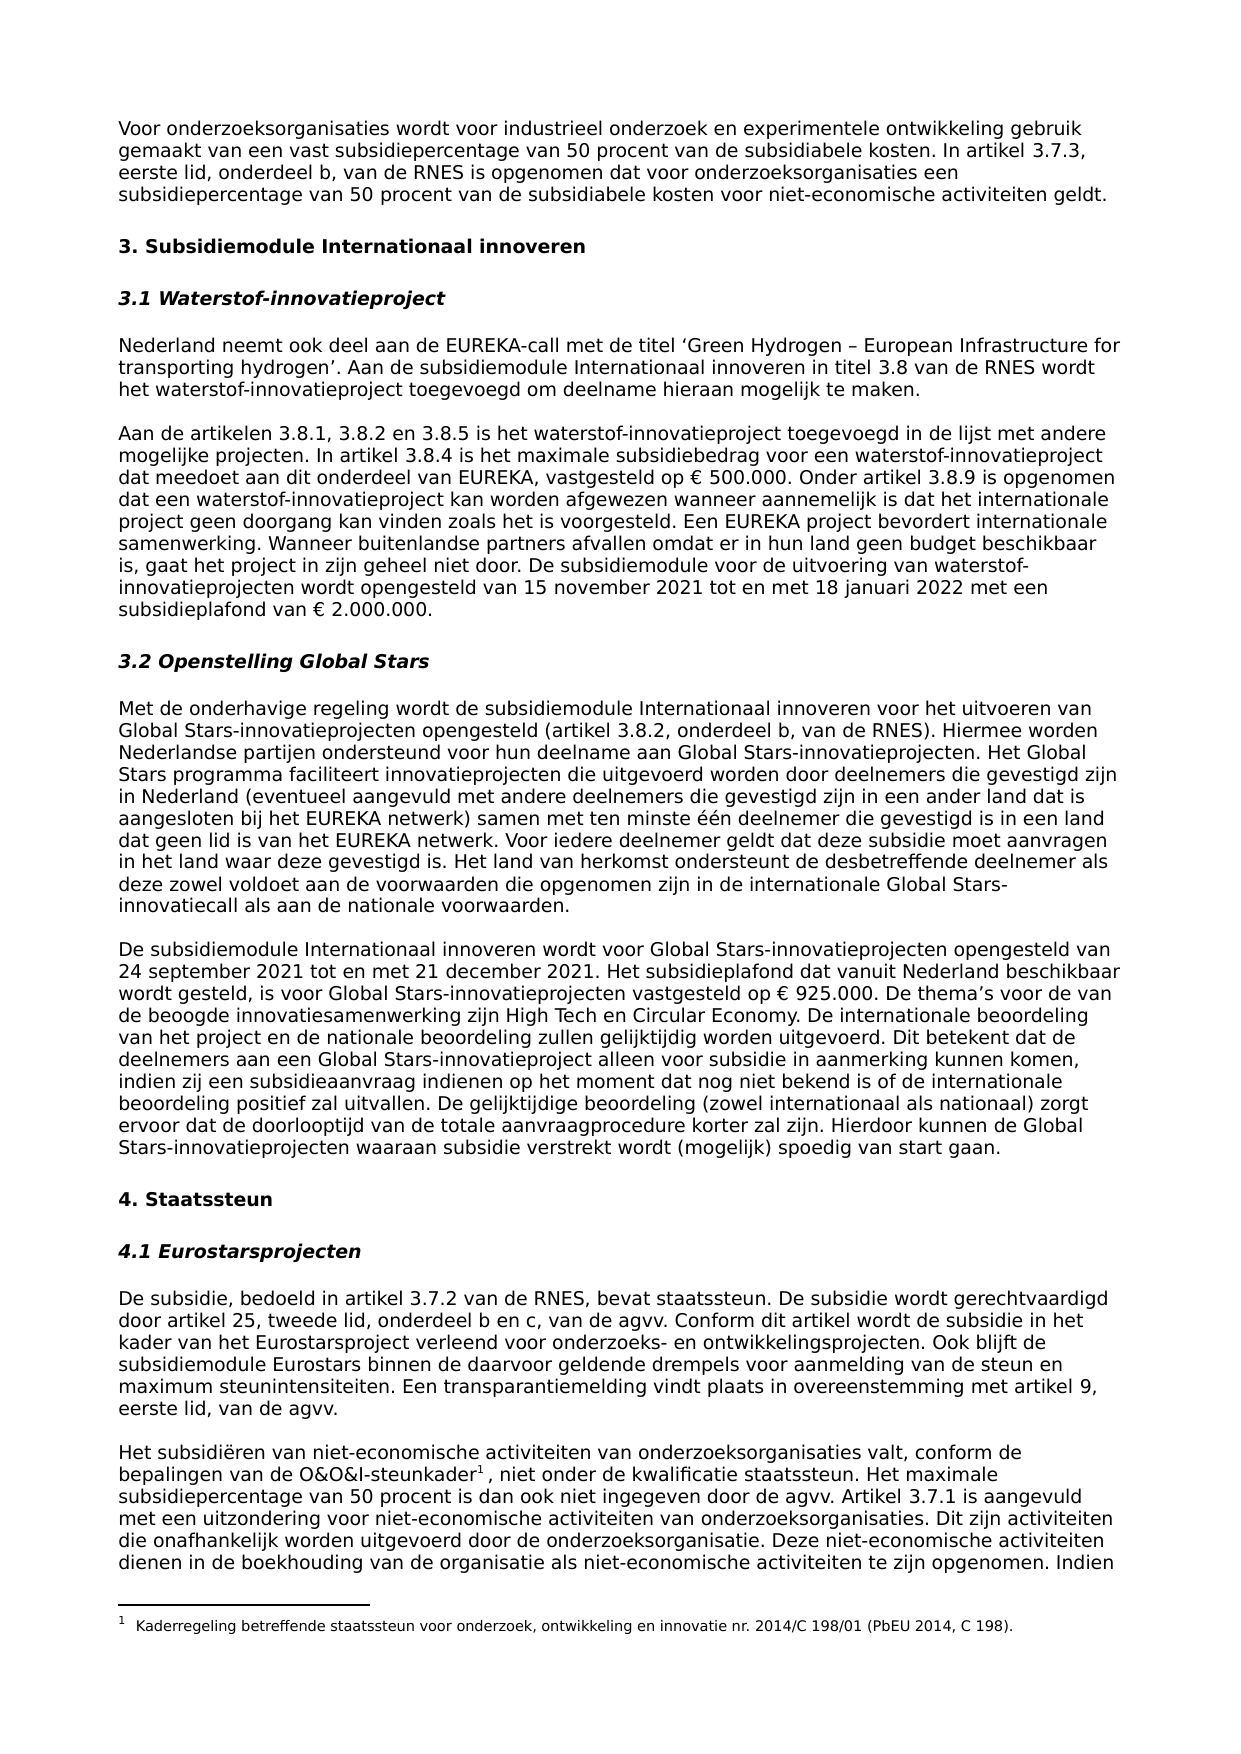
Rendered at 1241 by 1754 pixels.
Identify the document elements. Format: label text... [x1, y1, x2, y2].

subtitle 4.1 Eurostarsprojecten [118, 1241, 1122, 1263]
text De subsidie, bedoeld in artikel 3.7.2 van de RNES, bevat staatssteun. De subsidie wordt gerechtvaardigd door artikel 25, tweede lid, onderdeel b en c, van de agvv. Conform dit artikel wordt de subsidie in het kader van het Eurostarsproject verleend voor onderzoeks- en ontwikkelingsprojecten. Ook blijft de subsidiemodule Eurostars binnen de daarvoor geldende drempels voor aanmelding van de steun en maximum steunintensiteiten. Een transparantiemelding vindt plaats in overeenstemming met artikel 9, eerste lid, van de agvv. [118, 1288, 1122, 1420]
subtitle 3.2 Openstelling Global Stars [118, 651, 1122, 673]
text Voor onderzoeksorganisaties wordt voor industrieel onderzoek en experimentele ontwikkeling gebruik gemaakt van een vast subsidiepercentage van 50 procent van de subsidiabele kosten. In artikel 3.7.3, eerste lid, onderdeel b, van de RNES is opgenomen dat voor onderzoeksorganisaties een subsidiepercentage van 50 procent van de subsidiabele kosten voor niet-economische activiteiten geldt. [118, 118, 1122, 206]
text Nederland neemt ook deel aan de EUREKA-call met de titel ‘Green Hydrogen – European Infrastructure for transporting hydrogen’. Aan de subsidiemodule Internationaal innoveren in titel 3.8 van de RNES wordt het waterstof-innovatieproject toegevoegd om deelname hieraan mogelijk te maken. [118, 335, 1122, 401]
text Met de onderhavige regeling wordt de subsidiemodule Internationaal innoveren voor het uitvoeren van Global Stars-innovatieprojecten opengesteld (artikel 3.8.2, onderdeel b, van de RNES). Hiermee worden Nederlandse partijen ondersteund voor hun deelname aan Global Stars-innovatieprojecten. Het Global Stars programma faciliteert innovatieprojecten die uitgevoerd worden door deelnemers die gevestigd zijn in Nederland (eventueel aangevuld met andere deelnemers die gevestigd zijn in een ander land dat is aangesloten bij het EUREKA netwerk) samen met ten minste één deelnemer die gevestigd is in een land dat geen lid is van het EUREKA netwerk. Voor iedere deelnemer geldt dat deze subsidie moet aanvragen in het land waar deze gevestigd is. Het land van herkomst ondersteunt de desbetreffende deelnemer als deze zowel voldoet aan de voorwaarden die opgenomen zijn in de internationale Global Stars-innovatiecall als aan de nationale voorwaarden. [118, 698, 1122, 917]
subtitle 3. Subsidiemodule Internationaal innoveren [118, 236, 1122, 258]
subtitle 4. Staatssteun [118, 1189, 1122, 1211]
text Kaderregeling betreffende staatssteun voor onderzoek, ontwikkeling en innovatie nr. 2014/C 198/01 (PbEU 2014, C 198). [118, 1614, 1122, 1636]
text De subsidiemodule Internationaal innoveren wordt voor Global Stars-innovatieprojecten opengesteld van 24 september 2021 tot en met 21 december 2021. Het subsidieplafond dat vanuit Nederland beschikbaar wordt gesteld, is voor Global Stars-innovatieprojecten vastgesteld op € 925.000. De thema’s voor de van de beoogde innovatiesamenwerking zijn High Tech en Circular Economy. De internationale beoordeling van het project en de nationale beoordeling zullen gelijktijdig worden uitgevoerd. Dit betekent dat de deelnemers aan een Global Stars-innovatieproject alleen voor subsidie in aanmerking kunnen komen, indien zij een subsidieaanvraag indienen op het moment dat nog niet bekend is of de internationale beoordeling positief zal uitvallen. De gelijktijdige beoordeling (zowel internationaal als nationaal) zorgt ervoor dat de doorlooptijd van de totale aanvraagprocedure korter zal zijn. Hierdoor kunnen de Global Stars-innovatieprojecten waaraan subsidie verstrekt wordt (mogelijk) spoedig van start gaan. [118, 939, 1122, 1159]
text Aan de artikelen 3.8.1, 3.8.2 en 3.8.5 is het waterstof-innovatieproject toegevoegd in de lijst met andere mogelijke projecten. In artikel 3.8.4 is het maximale subsidiebedrag voor een waterstof-innovatieproject dat meedoet aan dit onderdeel van EUREKA, vastgesteld op € 500.000. Onder artikel 3.8.9 is opgenomen dat een waterstof-innovatieproject kan worden afgewezen wanneer aannemelijk is dat het internationale project geen doorgang kan vinden zoals het is voorgesteld. Een EUREKA project bevordert internationale samenwerking. Wanneer buitenlandse partners afvallen omdat er in hun land geen budget beschikbaar is, gaat het project in zijn geheel niet door. De subsidiemodule voor de uitvoering van waterstof-innovatieprojecten wordt opengesteld van 15 november 2021 tot en met 18 januari 2022 met een subsidieplafond van € 2.000.000. [118, 423, 1122, 621]
text Het subsidiëren van niet-economische activiteiten van onderzoeksorganisaties valt, conform de bepalingen van de O&O&I-steunkader, niet onder de kwalificatie staatssteun. Het maximale subsidiepercentage van 50 procent is dan ook niet ingegeven door de agvv. Artikel 3.7.1 is aangevuld met een uitzondering voor niet-economische activiteiten van onderzoeksorganisaties. Dit zijn activiteiten die onafhankelijk worden uitgevoerd door de onderzoeksorganisatie. Deze niet-economische activiteiten dienen in de boekhouding van de organisatie als niet-economische activiteiten te zijn opgenomen. Indien [118, 1442, 1122, 1574]
subtitle 3.1 Waterstof-innovatieproject [118, 288, 1122, 310]
